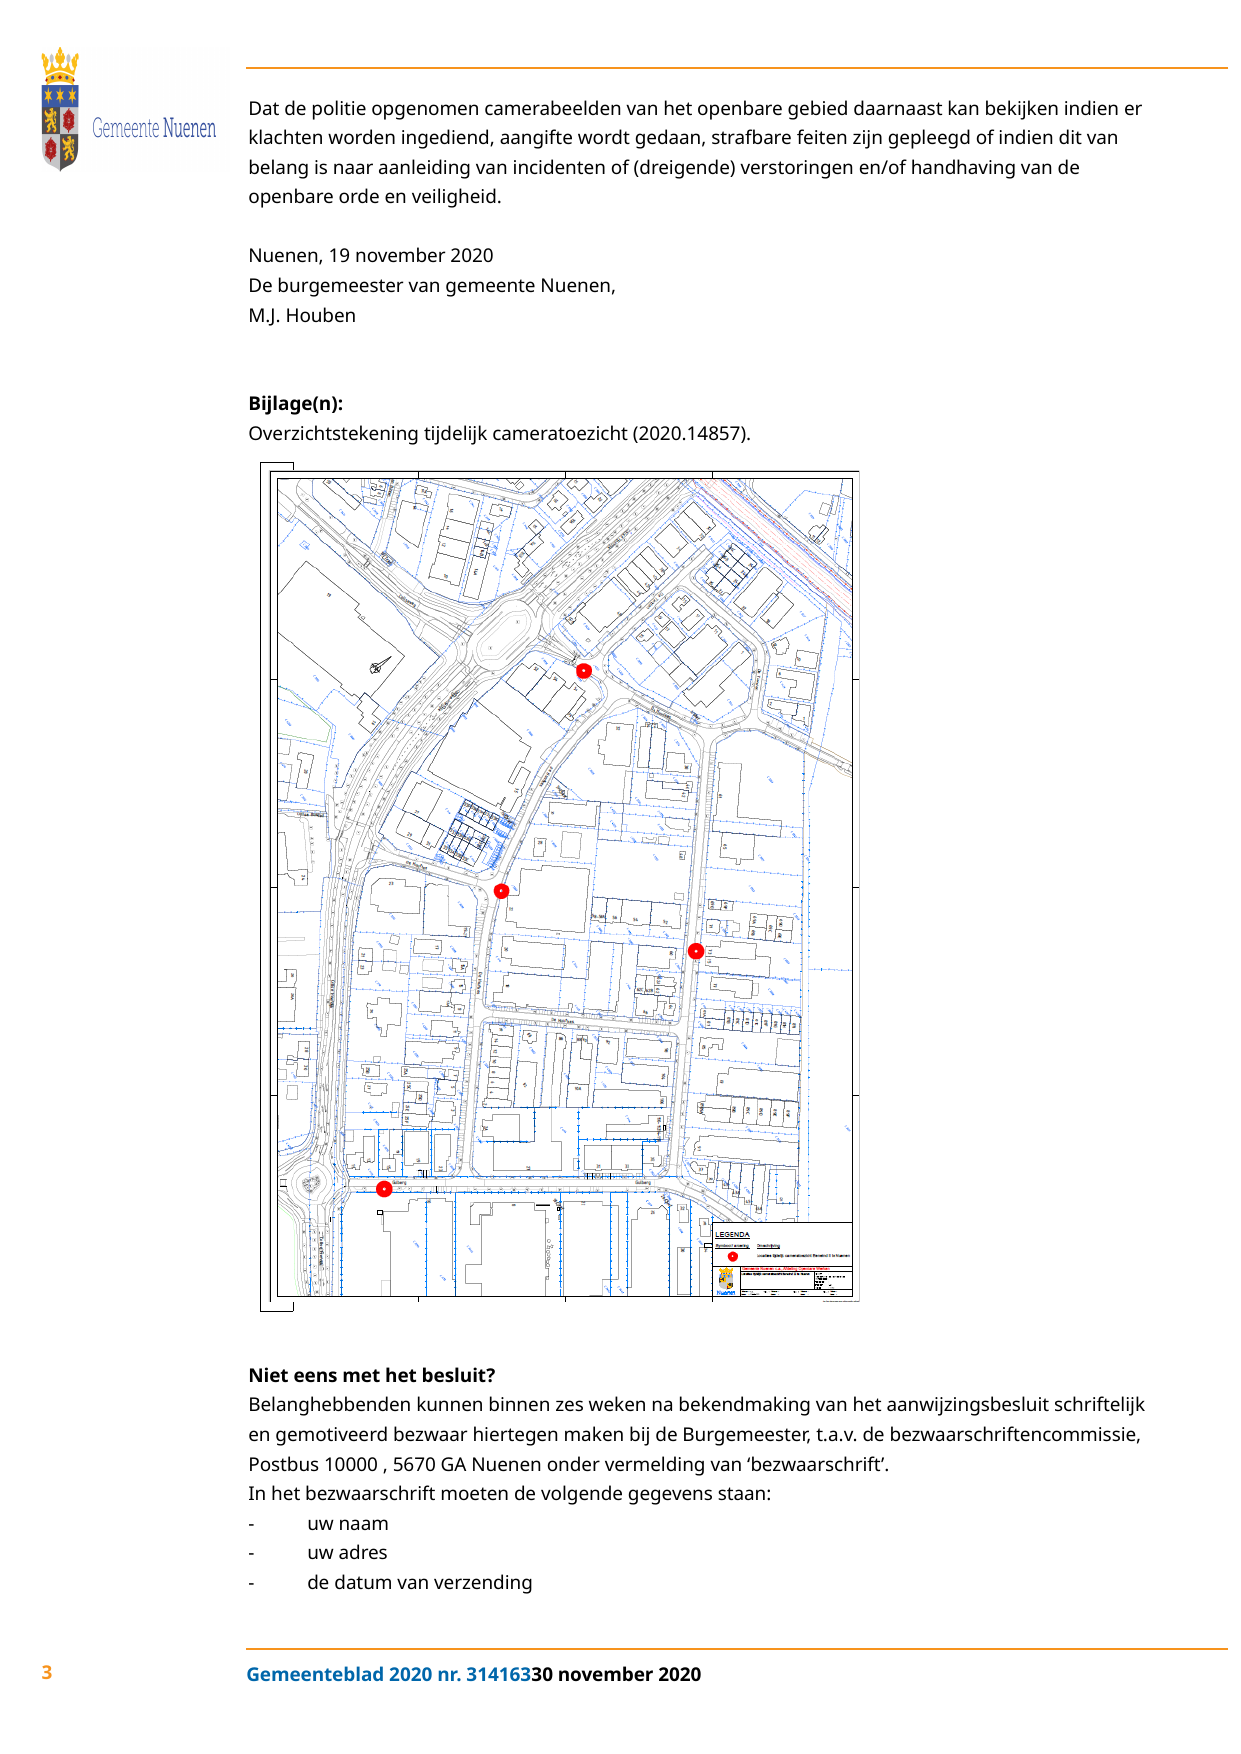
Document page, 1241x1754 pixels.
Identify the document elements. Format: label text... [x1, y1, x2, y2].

text Bijlage(n): [248, 391, 1152, 416]
text Overzichtstekening tijdelijk cameratoezicht (2020.14857). [248, 420, 1152, 446]
list uw naam [248, 1510, 1152, 1536]
text M.J. Houben [248, 302, 1152, 328]
list uw adres [248, 1539, 1152, 1565]
text In het bezwaarschrift moeten de volgende gegevens staan: [248, 1480, 1152, 1506]
text Nuenen, 19 november 2020 [248, 243, 1152, 268]
list de datum van verzending [248, 1569, 1152, 1595]
text Dat de politie opgenomen camerabeelden van het openbare gebied daarnaast kan bekijken indien er klachten worden ingediend, aangifte wordt gedaan, strafbare feiten zijn gepleegd of indien dit van belang is naar aanleiding van incidenten of (dreigende) verstoringen en/of handhaving van de openbare orde en veiligheid. [248, 95, 1152, 209]
picture [268, 470, 860, 1302]
picture [41, 47, 231, 172]
text De burgemeester van gemeente Nuenen, [248, 272, 1152, 298]
text Niet eens met het besluit? [248, 1362, 1152, 1388]
text Belanghebbenden kunnen binnen zes weken na bekendmaking van het aanwijzingsbesluit schriftelijk en gemotiveerd bezwaar hiertegen maken bij de Burgemeester, t.a.v. de bezwaarschriftencommissie, Postbus 10000 , 5670 GA Nuenen onder vermelding van ‘bezwaarschrift’. [248, 1392, 1152, 1476]
